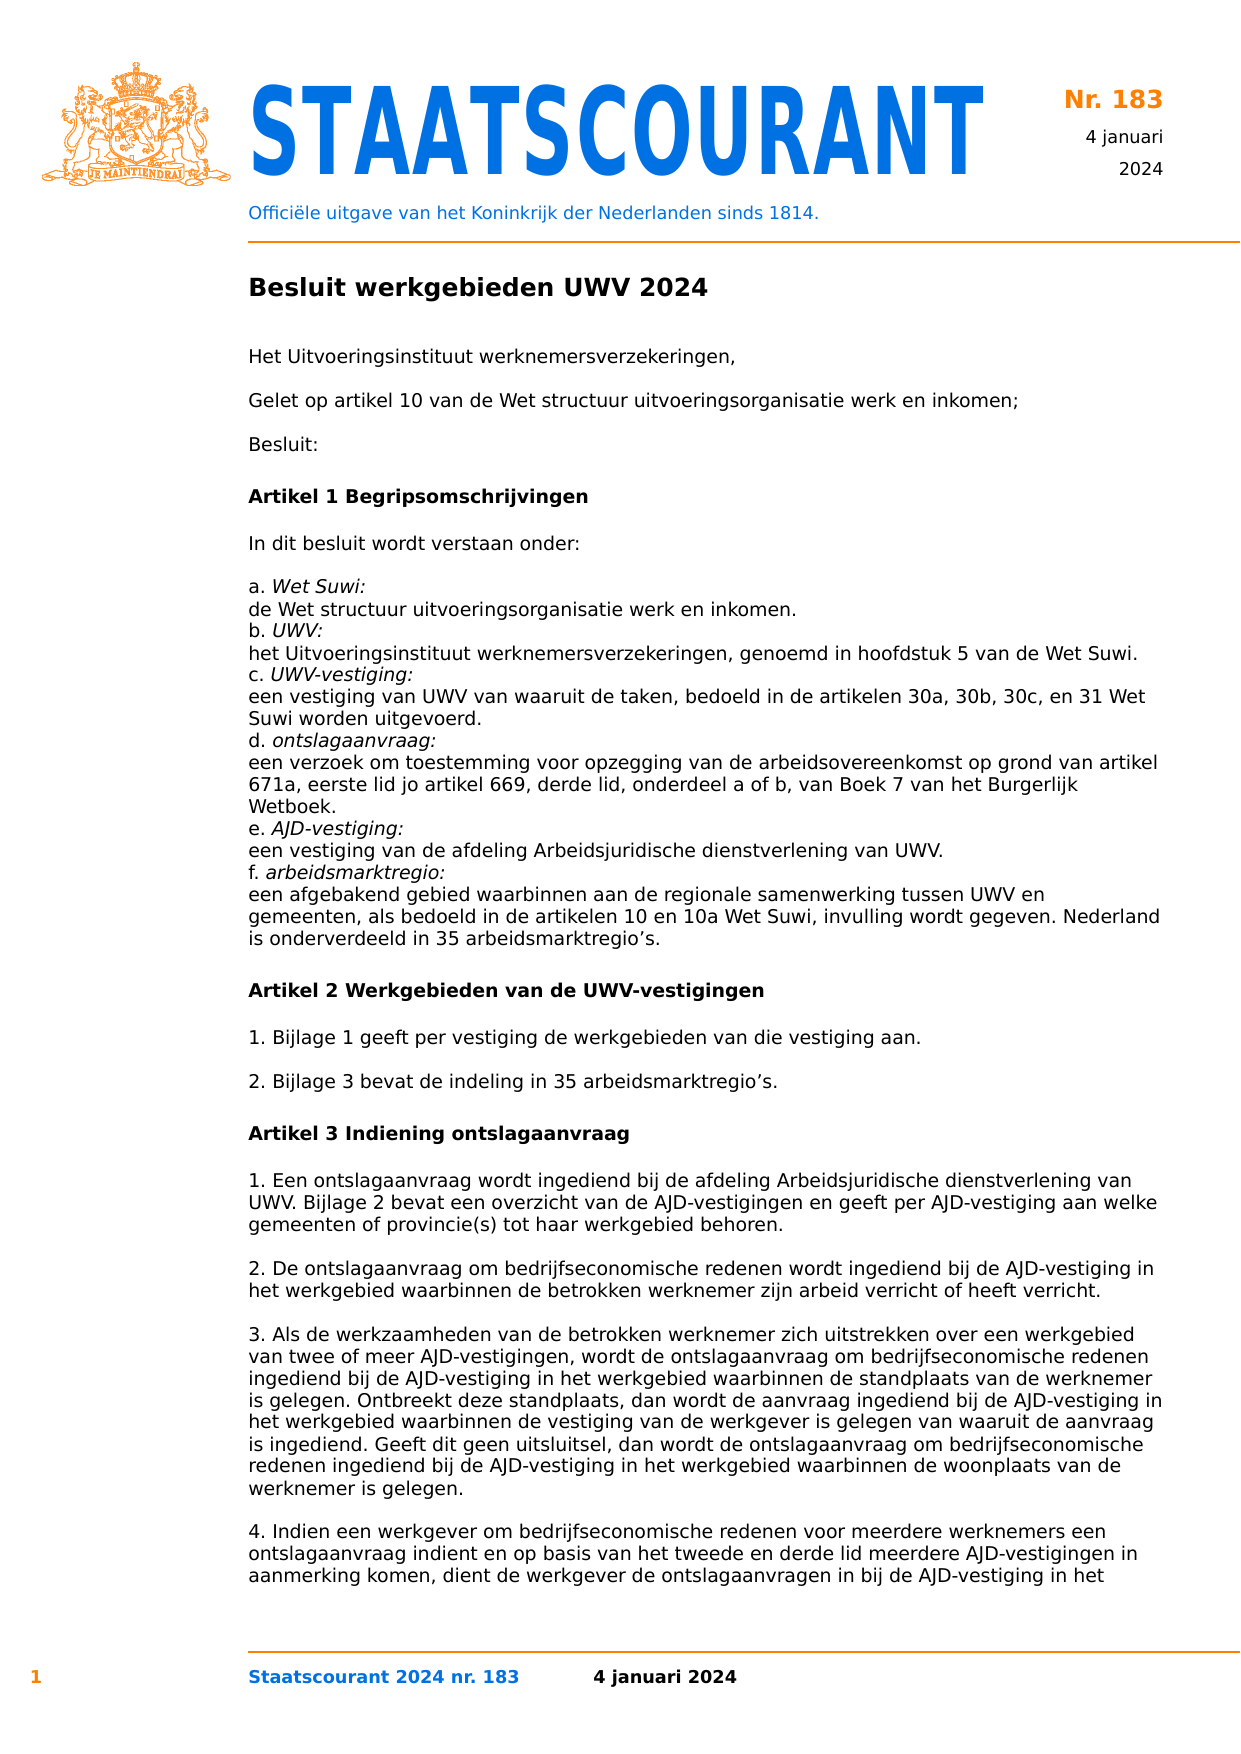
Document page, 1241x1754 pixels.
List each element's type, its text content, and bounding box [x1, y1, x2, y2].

text b. UWV: [248, 620, 1163, 642]
subtitle Besluit werkgebieden UWV 2024 [248, 273, 1163, 302]
text Het Uitvoeringsinstituut werknemersverzekeringen, [248, 346, 1163, 368]
table_cell 2024 [998, 153, 1240, 203]
text 2. Bijlage 3 bevat de indeling in 35 arbeidsmarktregio’s. [248, 1071, 1163, 1093]
text 1. Een ontslagaanvraag wordt ingediend bij de afdeling Arbeidsjuridische dienstverlening van UWV. Bijlage 2 bevat een overzicht van de AJD-vestigingen en geeft per AJD-vestiging aan welke gemeenten of provincie(s) tot haar werkgebied behoren. [248, 1170, 1163, 1236]
text Gelet op artikel 10 van de Wet structuur uitvoeringsorganisatie werk en inkomen; [248, 390, 1163, 412]
table_header Nr. 183 [998, 62, 1240, 121]
subtitle Artikel 3 Indiening ontslagaanvraag [248, 1123, 1163, 1145]
text 2. De ontslagaanvraag om bedrijfseconomische redenen wordt ingediend bij de AJD-vestiging in het werkgebied waarbinnen de betrokken werknemer zijn arbeid verricht of heeft verricht. [248, 1258, 1163, 1302]
text 3. Als de werkzaamheden van de betrokken werknemer zich uitstrekken over een werkgebied van twee of meer AJD-vestigingen, wordt de ontslagaanvraag om bedrijfseconomische redenen ingediend bij de AJD-vestiging in het werkgebied waarbinnen de standplaats van de werknemer is gelegen. Ontbreekt deze standplaats, dan wordt de aanvraag ingediend bij de AJD-vestiging in het werkgebied waarbinnen de vestiging van de werkgever is gelegen van waaruit de aanvraag is ingediend. Geeft dit geen uitsluitsel, dan wordt de ontslagaanvraag om bedrijfseconomische redenen ingediend bij de AJD-vestiging in het werkgebied waarbinnen de woonplaats van de werknemer is gelegen. [248, 1323, 1163, 1499]
text het Uitvoeringsinstituut werknemersverzekeringen, genoemd in hoofdstuk 5 van de Wet Suwi. [248, 642, 1163, 664]
text een verzoek om toestemming voor opzegging van de arbeidsovereenkomst op grond van artikel 671a, eerste lid jo artikel 669, derde lid, onderdeel a of b, van Boek 7 van het Burgerlijk Wetboek. [248, 752, 1163, 818]
table_cell 4 januari [998, 121, 1240, 153]
text f. arbeidsmarktregio: [248, 862, 1163, 884]
text 4. Indien een werkgever om bedrijfseconomische redenen voor meerdere werknemers een ontslagaanvraag indient en op basis van het tweede en derde lid meerdere AJD-vestigingen in aanmerking komen, dient de werkgever de ontslagaanvragen in bij de AJD-vestiging in het [248, 1521, 1163, 1587]
text 1. Bijlage 1 geeft per vestiging de werkgebieden van die vestiging aan. [248, 1027, 1163, 1049]
text Besluit: [248, 434, 1163, 456]
text In dit besluit wordt verstaan onder: [248, 533, 1163, 554]
table_header [25, 62, 248, 241]
picture [41, 62, 231, 186]
text een vestiging van de afdeling Arbeidsjuridische dienstverlening van UWV. [248, 840, 1163, 862]
text een afgebakend gebied waarbinnen aan de regionale samenwerking tussen UWV en gemeenten, als bedoeld in de artikelen 10 en 10a Wet Suwi, invulling wordt gegeven. Nederland is onderverdeeld in 35 arbeidsmarktregio’s. [248, 884, 1163, 950]
subtitle Artikel 1 Begripsomschrijvingen [248, 486, 1163, 508]
table_header STAATSCOURANT [248, 62, 998, 203]
text een vestiging van UWV van waaruit de taken, bedoeld in de artikelen 30a, 30b, 30c, en 31 Wet Suwi worden uitgevoerd. [248, 686, 1163, 730]
table_cell Officiële uitgave van het Koninkrijk der Nederlanden sinds 1814. [248, 203, 1240, 241]
subtitle Artikel 2 Werkgebieden van de UWV-vestigingen [248, 980, 1163, 1002]
text c. UWV-vestiging: [248, 664, 1163, 686]
text d. ontslagaanvraag: [248, 730, 1163, 752]
text de Wet structuur uitvoeringsorganisatie werk en inkomen. [248, 598, 1163, 620]
text e. AJD-vestiging: [248, 818, 1163, 840]
text a. Wet Suwi: [248, 576, 1163, 598]
